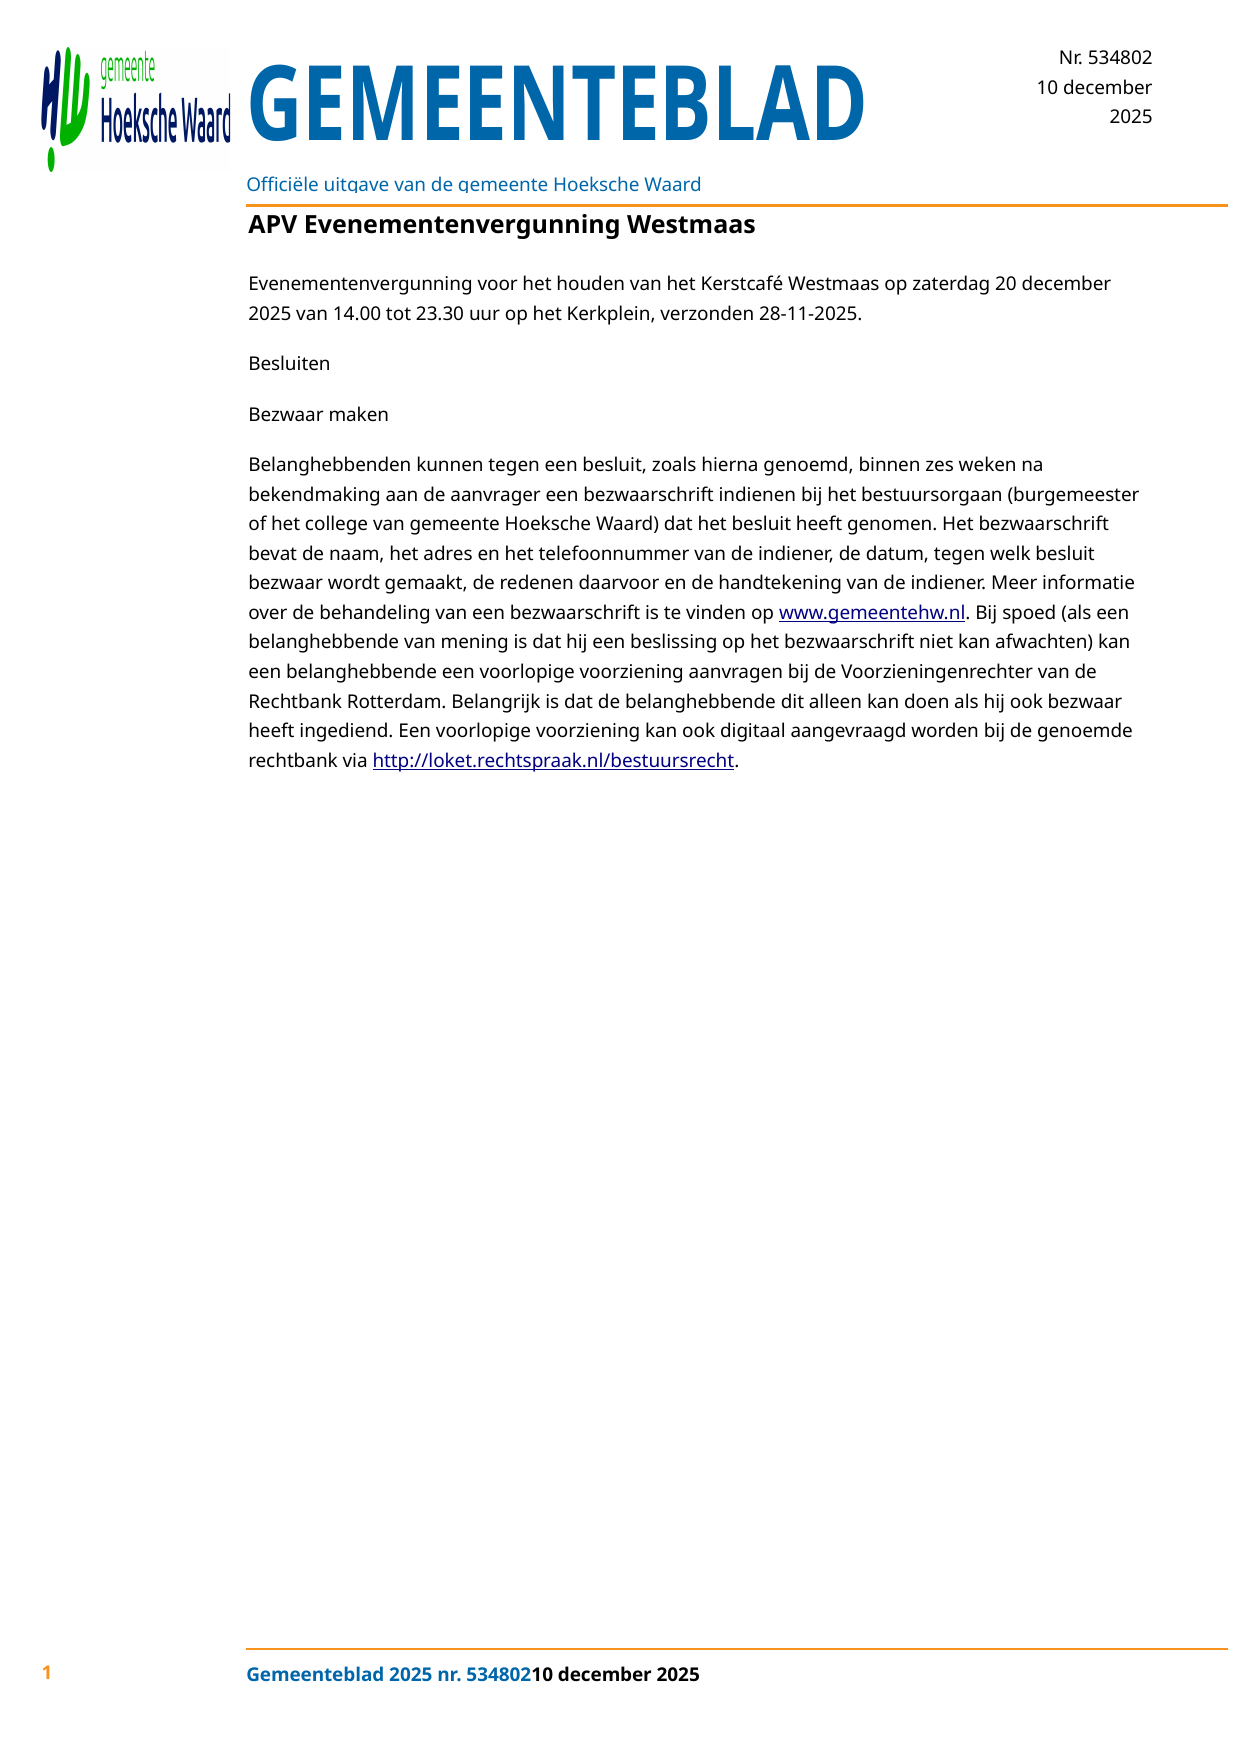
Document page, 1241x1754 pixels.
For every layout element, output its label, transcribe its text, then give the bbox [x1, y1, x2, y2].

text Bezwaar maken [248, 401, 1152, 426]
text APV Evenementenvergunning Westmaas [248, 207, 1152, 241]
text Belanghebbenden kunnen tegen een besluit, zoals hierna genoemd, binnen zes weken na bekendmaking aan de aanvrager een bezwaarschrift indienen bij het bestuursorgaan (burgemeester of het college van gemeente Hoeksche Waard) dat het besluit heeft genomen. Het bezwaarschrift bevat de naam, het adres en het telefoonnummer van de indiener, de datum, tegen welk besluit bezwaar wordt gemaakt, de redenen daarvoor en de handtekening van de indiener. Meer informatie over de behandeling van een bezwaarschrift is te vinden op www.gemeentehw.nl. Bij spoed (als een belanghebbende van mening is dat hij een beslissing op het bezwaarschrift niet kan afwachten) kan een belanghebbende een voorlopige voorziening aanvragen bij de Voorzieningenrechter van de Rechtbank Rotterdam. Belangrijk is dat de belanghebbende dit alleen kan doen als hij ook bezwaar heeft ingediend. Een voorlopige voorziening kan ook digitaal aangevraagd worden bij de genoemde rechtbank via http://loket.rechtspraak.nl/bestuursrecht. [248, 451, 1152, 773]
text Evenementenvergunning voor het houden van het Kerstcafé Westmaas op zaterdag 20 december 2025 van 14.00 tot 23.30 uur op het Kerkplein, verzonden 28-11-2025. [248, 270, 1152, 326]
text Besluiten [248, 350, 1152, 376]
picture [41, 47, 231, 172]
